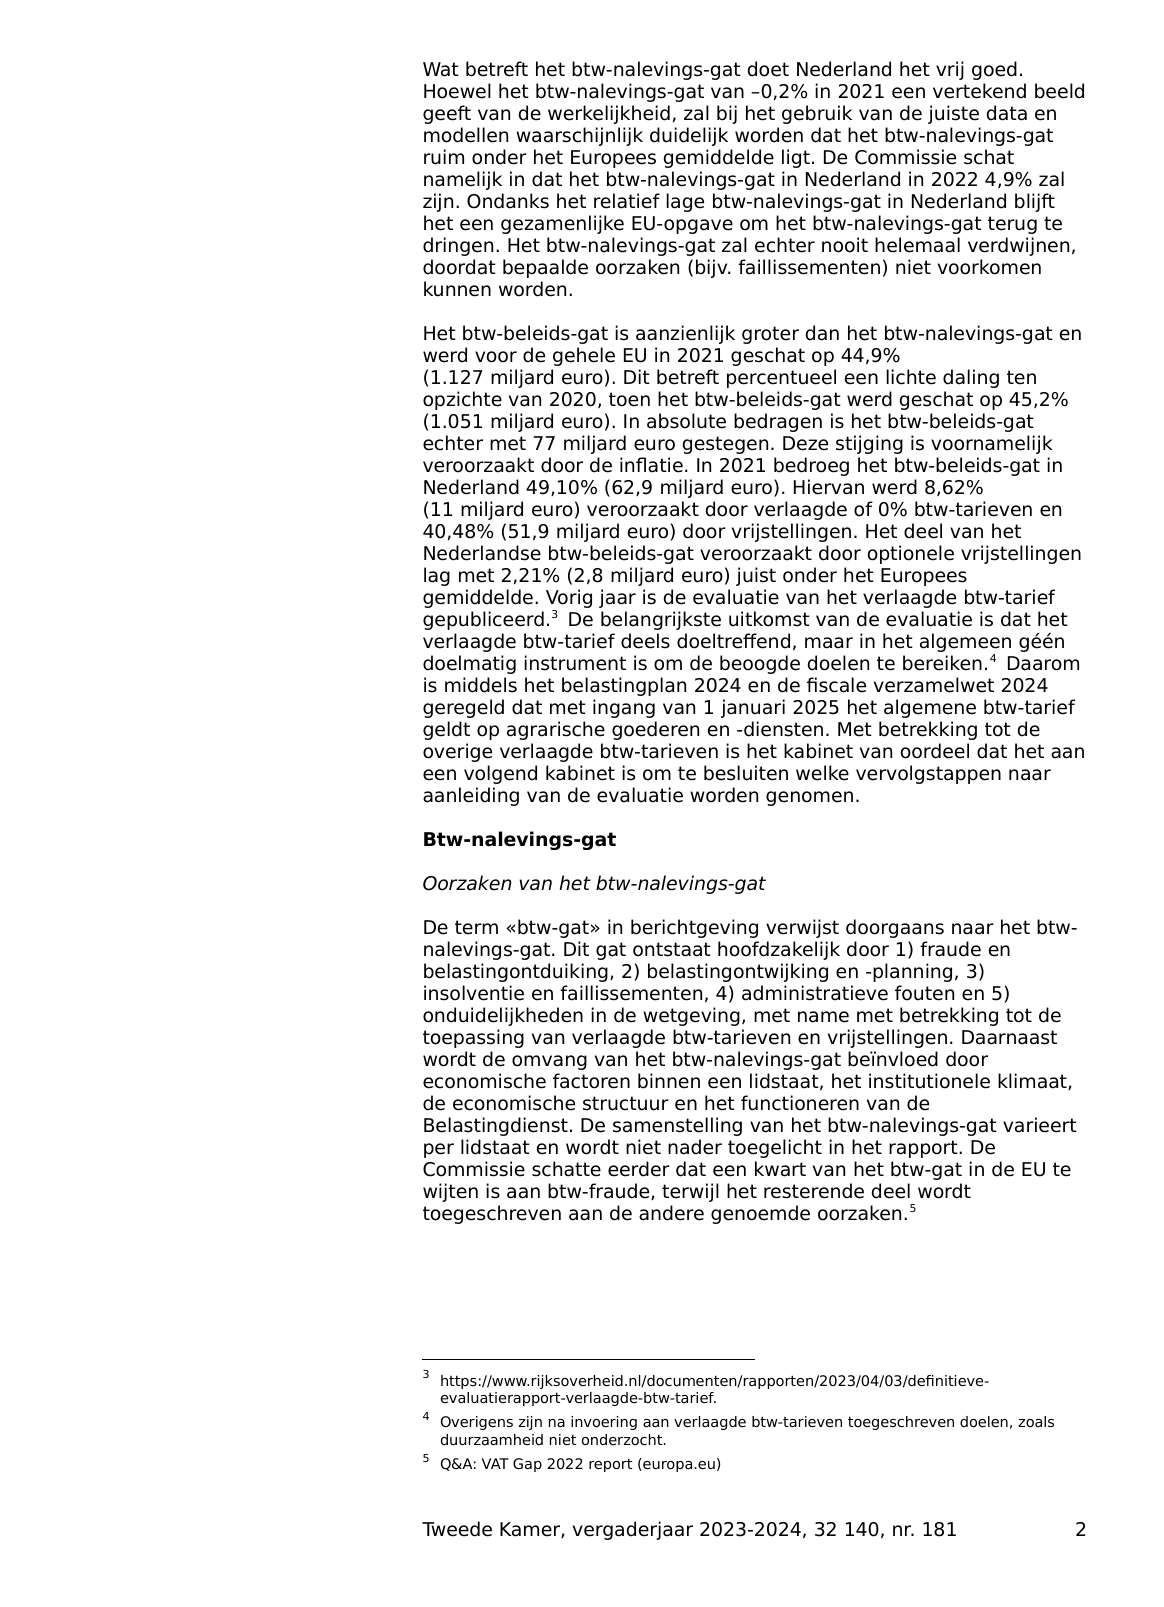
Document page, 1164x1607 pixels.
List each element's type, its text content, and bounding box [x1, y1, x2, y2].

text https://www.rijksoverheid.nl/documenten/rapporten/2023/04/03/definitieve-evaluatierapport-verlaagde-btw-tarief. [422, 1368, 1087, 1407]
text Overigens zijn na invoering aan verlaagde btw-tarieven toegeschreven doelen, zoals duurzaamheid niet onderzocht. [422, 1410, 1087, 1449]
text Q&A: VAT Gap 2022 report (europa.eu) [422, 1452, 1087, 1474]
text Het btw-beleids-gat is aanzienlijk groter dan het btw-nalevings-gat en werd voor de gehele EU in 2021 geschat op 44,9% (1.127 miljard euro). Dit betreft percentueel een lichte daling ten opzichte van 2020, toen het btw-beleids-gat werd geschat op 45,2% (1.051 miljard euro). In absolute bedragen is het btw-beleids-gat echter met 77 miljard euro gestegen. Deze stijging is voornamelijk veroorzaakt door de inflatie. In 2021 bedroeg het btw-beleids-gat in Nederland 49,10% (62,9 miljard euro). Hiervan werd 8,62% (11 miljard euro) veroorzaakt door verlaagde of 0% btw-tarieven en 40,48% (51,9 miljard euro) door vrijstellingen. Het deel van het Nederlandse btw-beleids-gat veroorzaakt door optionele vrijstellingen lag met 2,21% (2,8 miljard euro) juist onder het Europees gemiddelde. Vorig jaar is de evaluatie van het verlaagde btw-tarief gepubliceerd. De belangrijkste uitkomst van de evaluatie is dat het verlaagde btw-tarief deels doeltreffend, maar in het algemeen géén doelmatig instrument is om de beoogde doelen te bereiken. Daarom is middels het belastingplan 2024 en de fiscale verzamelwet 2024 geregeld dat met ingang van 1 januari 2025 het algemene btw-tarief geldt op agrarische goederen en -diensten. Met betrekking tot de overige verlaagde btw-tarieven is het kabinet van oordeel dat het aan een volgend kabinet is om te besluiten welke vervolgstappen naar aanleiding van de evaluatie worden genomen. [422, 323, 1087, 807]
subtitle Oorzaken van het btw-nalevings-gat [422, 873, 1087, 895]
text De term «btw-gat» in berichtgeving verwijst doorgaans naar het btw-nalevings-gat. Dit gat ontstaat hoofdzakelijk door 1) fraude en belastingontduiking, 2) belastingontwijking en -planning, 3) insolventie en faillissementen, 4) administratieve fouten en 5) onduidelijkheden in de wetgeving, met name met betrekking tot de toepassing van verlaagde btw-tarieven en vrijstellingen. Daarnaast wordt de omvang van het btw-nalevings-gat beïnvloed door economische factoren binnen een lidstaat, het institutionele klimaat, de economische structuur en het functioneren van de Belastingdienst. De samenstelling van het btw-nalevings-gat varieert per lidstaat en wordt niet nader toegelicht in het rapport. De Commissie schatte eerder dat een kwart van het btw-gat in de EU te wijten is aan btw-fraude, terwijl het resterende deel wordt toegeschreven aan de andere genoemde oorzaken. [422, 917, 1087, 1225]
subtitle Btw-nalevings-gat [422, 829, 1087, 851]
text Wat betreft het btw-nalevings-gat doet Nederland het vrij goed. Hoewel het btw-nalevings-gat van –0,2% in 2021 een vertekend beeld geeft van de werkelijkheid, zal bij het gebruik van de juiste data en modellen waarschijnlijk duidelijk worden dat het btw-nalevings-gat ruim onder het Europees gemiddelde ligt. De Commissie schat namelijk in dat het btw-nalevings-gat in Nederland in 2022 4,9% zal zijn. Ondanks het relatief lage btw-nalevings-gat in Nederland blijft het een gezamenlijke EU-opgave om het btw-nalevings-gat terug te dringen. Het btw-nalevings-gat zal echter nooit helemaal verdwijnen, doordat bepaalde oorzaken (bijv. faillissementen) niet voorkomen kunnen worden. [422, 59, 1087, 301]
